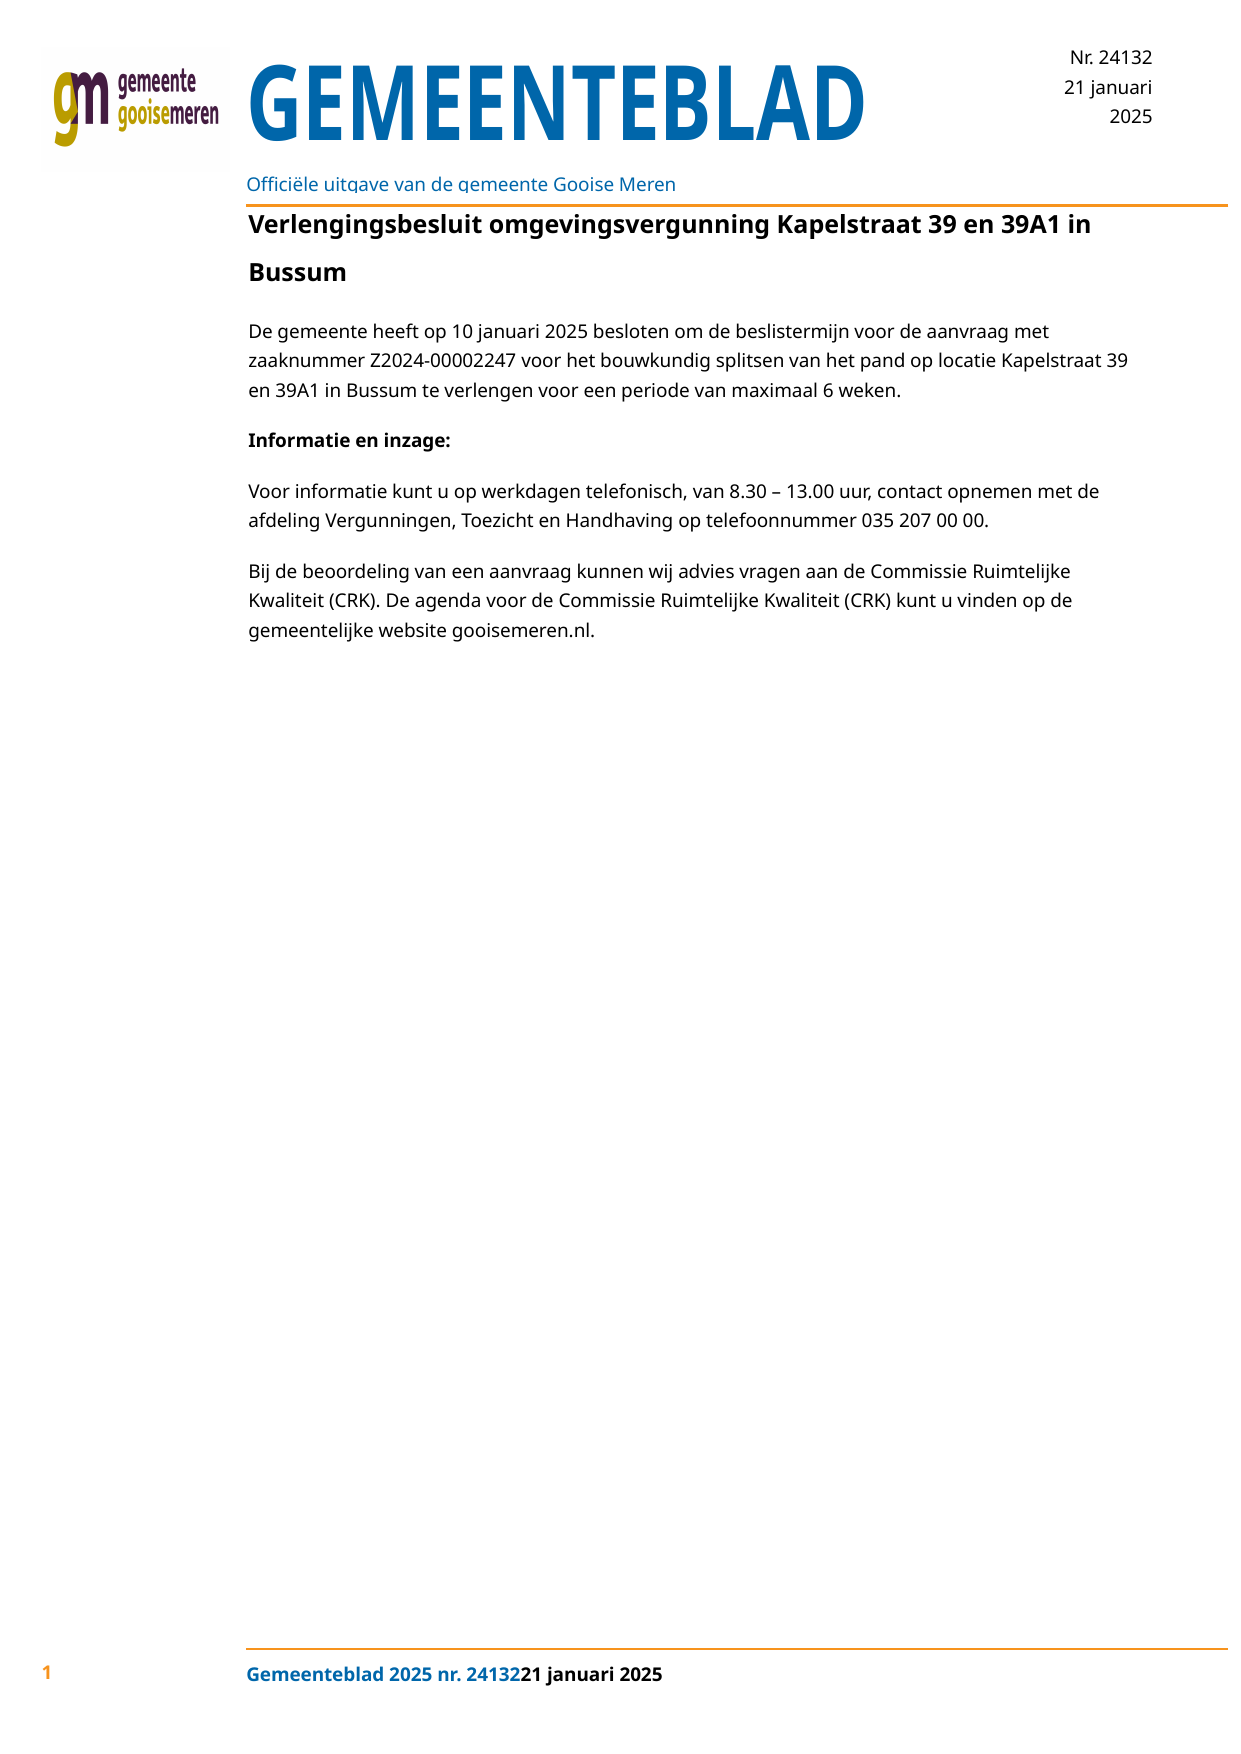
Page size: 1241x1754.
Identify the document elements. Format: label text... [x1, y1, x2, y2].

text Verlengingsbesluit omgevingsvergunning Kapelstraat 39 en 39A1 in Bussum [248, 207, 1152, 288]
text Bij de beoordeling van een aanvraag kunnen wij advies vragen aan de Commissie Ruimtelijke Kwaliteit (CRK). De agenda voor de Commissie Ruimtelijke Kwaliteit (CRK) kunt u vinden op de gemeentelijke website gooisemeren.nl. [248, 558, 1152, 643]
text De gemeente heeft op 10 januari 2025 besloten om de beslistermijn voor de aanvraag met zaaknummer Z2024-00002247 voor het bouwkundig splitsen van het pand op locatie Kapelstraat 39 en 39A1 in Bussum te verlengen voor een periode van maximaal 6 weken. [248, 318, 1152, 403]
picture [41, 47, 231, 172]
text Informatie en inzage: [248, 427, 1152, 453]
text Voor informatie kunt u op werkdagen telefonisch, van 8.30 – 13.00 uur, contact opnemen met de afdeling Vergunningen, Toezicht en Handhaving op telefoonnummer 035 207 00 00. [248, 478, 1152, 533]
